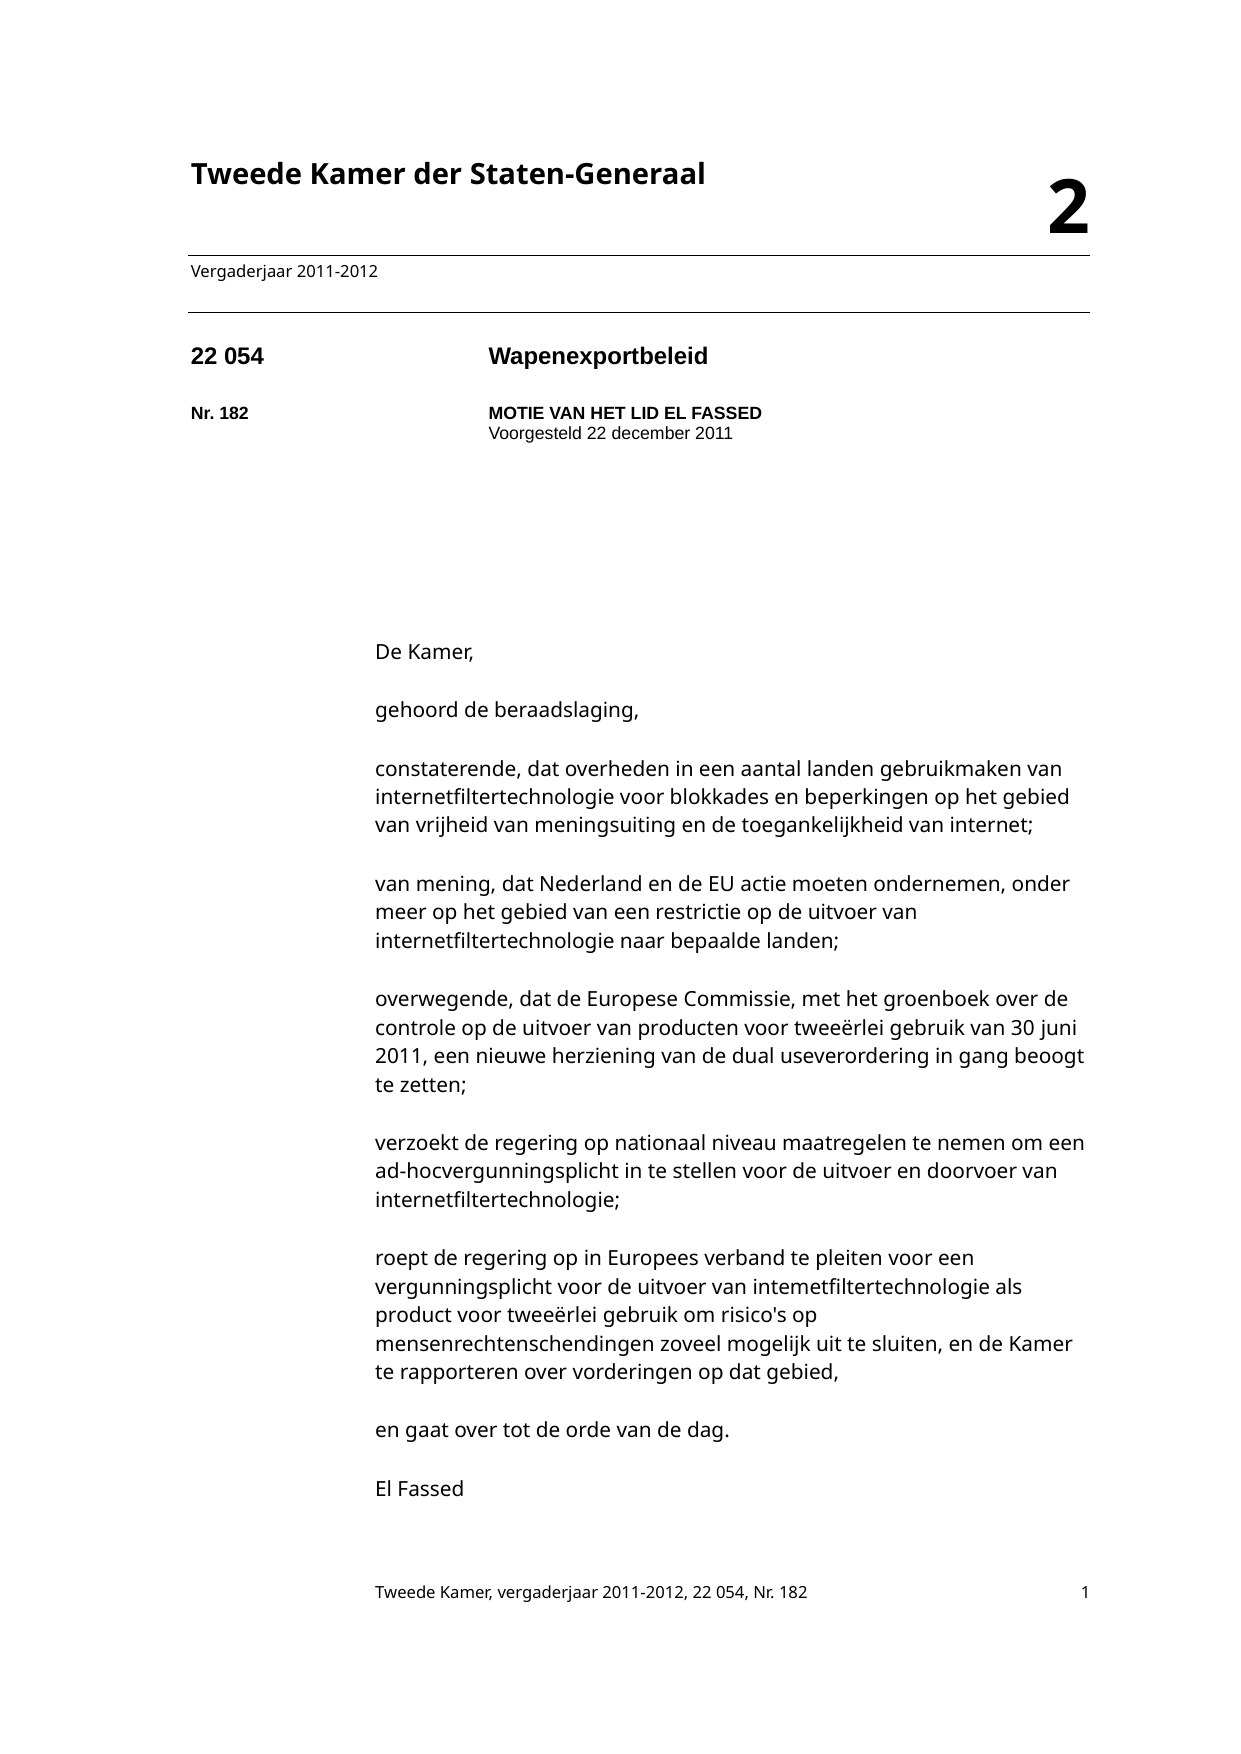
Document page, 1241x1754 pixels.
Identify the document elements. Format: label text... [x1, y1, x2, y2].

text De Kamer, [375, 637, 1090, 665]
text verzoekt de regering op nationaal niveau maatregelen te nemen om een ad-hocvergunningsplicht in te stellen voor de uitvoer en doorvoer van internetfiltertechnologie; [375, 1128, 1090, 1213]
text El Fassed [375, 1474, 1090, 1502]
table_cell [485, 256, 1090, 312]
text overwegende, dat de Europese Commissie, met het groenboek over de controle op de uitvoer van producten voor tweeërlei gebruik van 30 juni 2011, een nieuwe herziening van de dual useverordering in gang beoogt te zetten; [375, 984, 1090, 1098]
text gehoord de beraadslaging, [375, 695, 1090, 724]
text en gaat over tot de orde van de dag. [375, 1416, 1090, 1444]
table_cell [188, 313, 485, 339]
table_cell Nr. 182 [188, 399, 485, 518]
table_cell MOTIE VAN HET LID EL FASSED Voorgesteld 22 december 2011 [485, 399, 1090, 518]
text constaterende, dat overheden in een aantal landen gebruikmaken van internetfiltertechnologie voor blokkades en beperkingen op het gebied van vrijheid van meningsuiting en de toegankelijkheid van internet; [375, 754, 1090, 839]
table_cell 22 054 [188, 339, 485, 399]
table_cell Vergaderjaar 2011-2012 [188, 256, 485, 312]
table_cell Wapenexportbeleid [485, 339, 1090, 399]
table_header 2 [910, 150, 1090, 255]
table_header Tweede Kamer der Staten-Generaal [188, 150, 909, 255]
text roept de regering op in Europees verband te pleiten voor een vergunningsplicht voor de uitvoer van intemetfiltertechnologie als product voor tweeërlei gebruik om risico's op mensenrechtenschendingen zoveel mogelijk uit te sluiten, en de Kamer te rapporteren over vorderingen op dat gebied, [375, 1243, 1090, 1386]
table_cell [485, 313, 1090, 339]
text van mening, dat Nederland en de EU actie moeten ondernemen, onder meer op het gebied van een restrictie op de uitvoer van internetfiltertechnologie naar bepaalde landen; [375, 869, 1090, 954]
